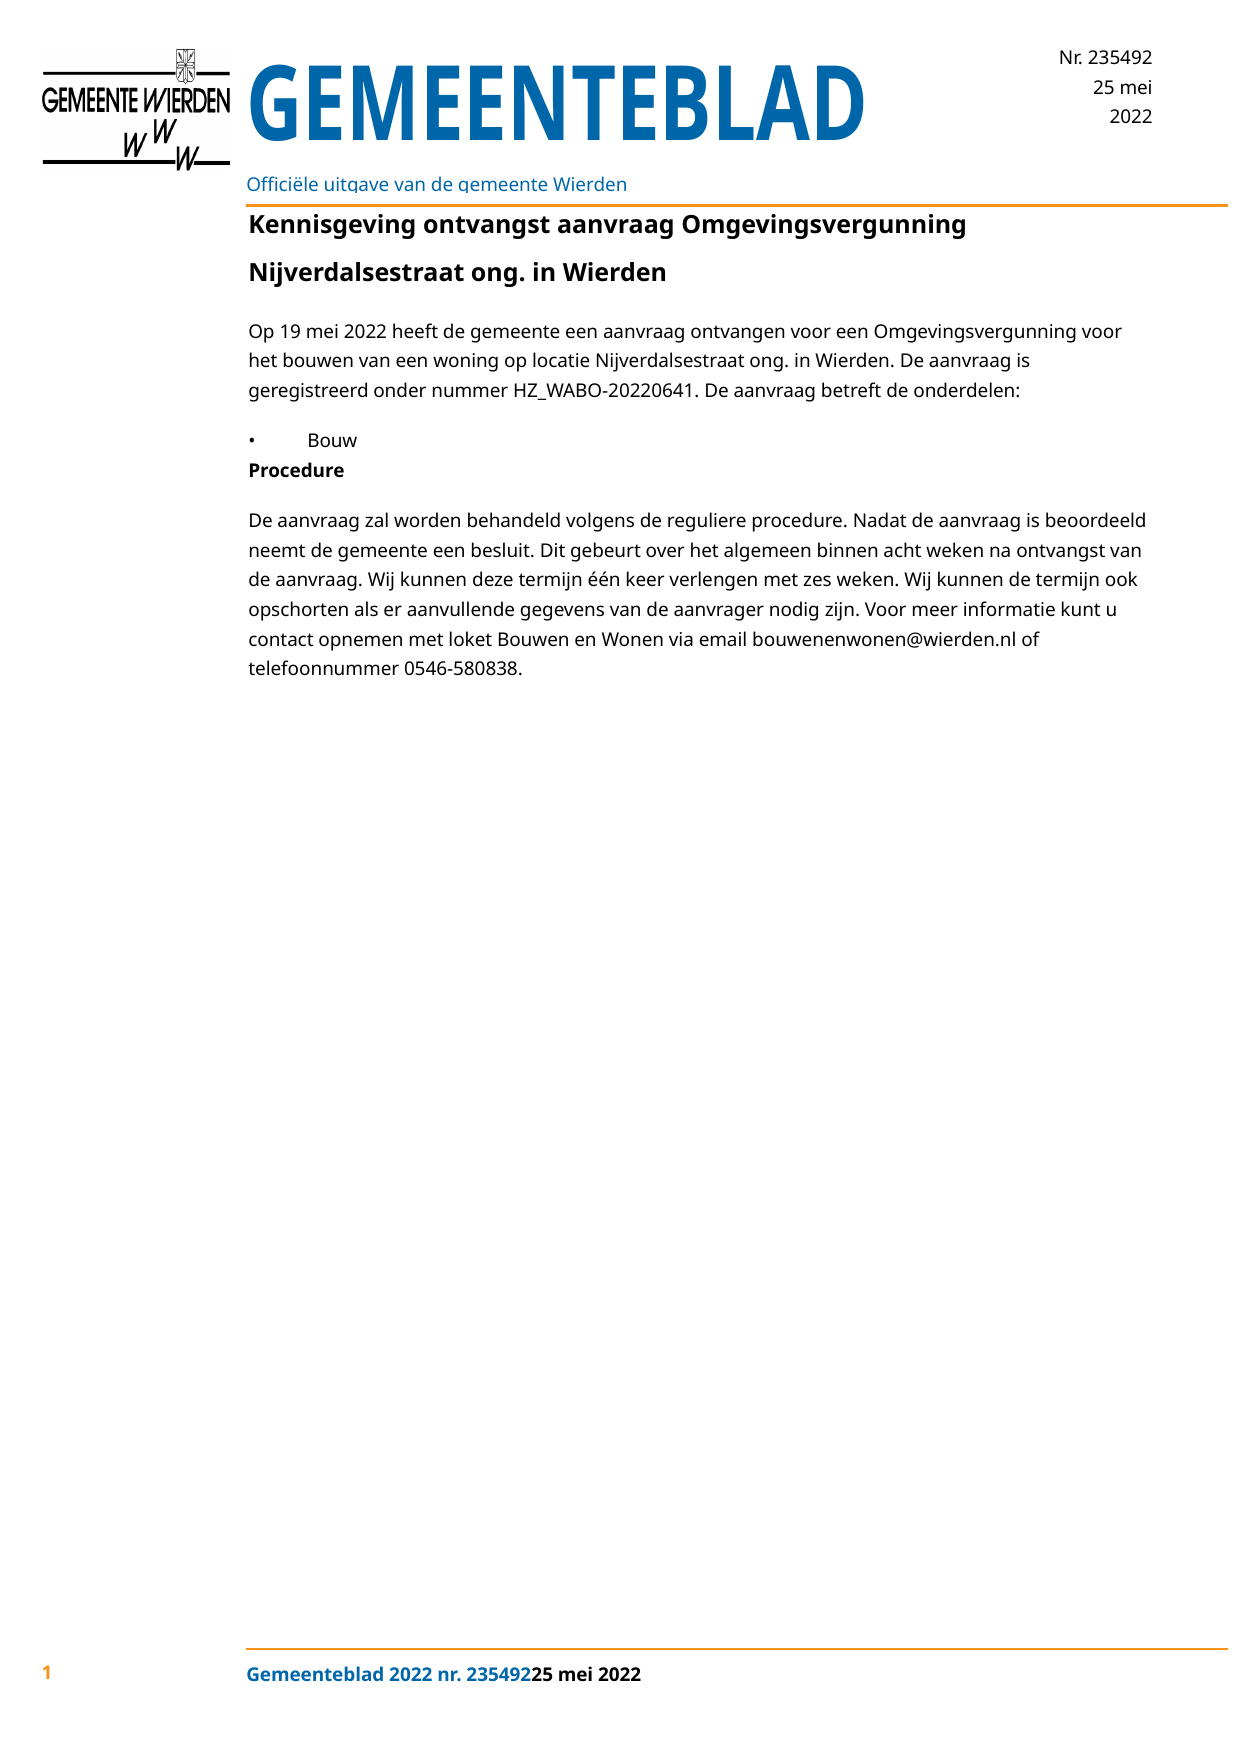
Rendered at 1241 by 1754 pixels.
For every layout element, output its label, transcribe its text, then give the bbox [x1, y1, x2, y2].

text Procedure [248, 457, 1152, 483]
text De aanvraag zal worden behandeld volgens de reguliere procedure. Nadat de aanvraag is beoordeeld neemt de gemeente een besluit. Dit gebeurt over het algemeen binnen acht weken na ontvangst van de aanvraag. Wij kunnen deze termijn één keer verlengen met zes weken. Wij kunnen de termijn ook opschorten als er aanvullende gegevens van de aanvrager nodig zijn. Voor meer informatie kunt u contact opnemen met loket Bouwen en Wonen via email bouwenenwonen@wierden.nl of telefoonnummer 0546-580838. [248, 507, 1152, 681]
picture [41, 47, 231, 172]
list Bouw [248, 427, 1152, 453]
text Op 19 mei 2022 heeft de gemeente een aanvraag ontvangen voor een Omgevingsvergunning voor het bouwen van een woning op locatie Nijverdalsestraat ong. in Wierden. De aanvraag is geregistreerd onder nummer HZ_WABO-20220641. De aanvraag betreft de onderdelen: [248, 318, 1152, 403]
text Kennisgeving ontvangst aanvraag Omgevingsvergunning Nijverdalsestraat ong. in Wierden [248, 207, 1152, 288]
